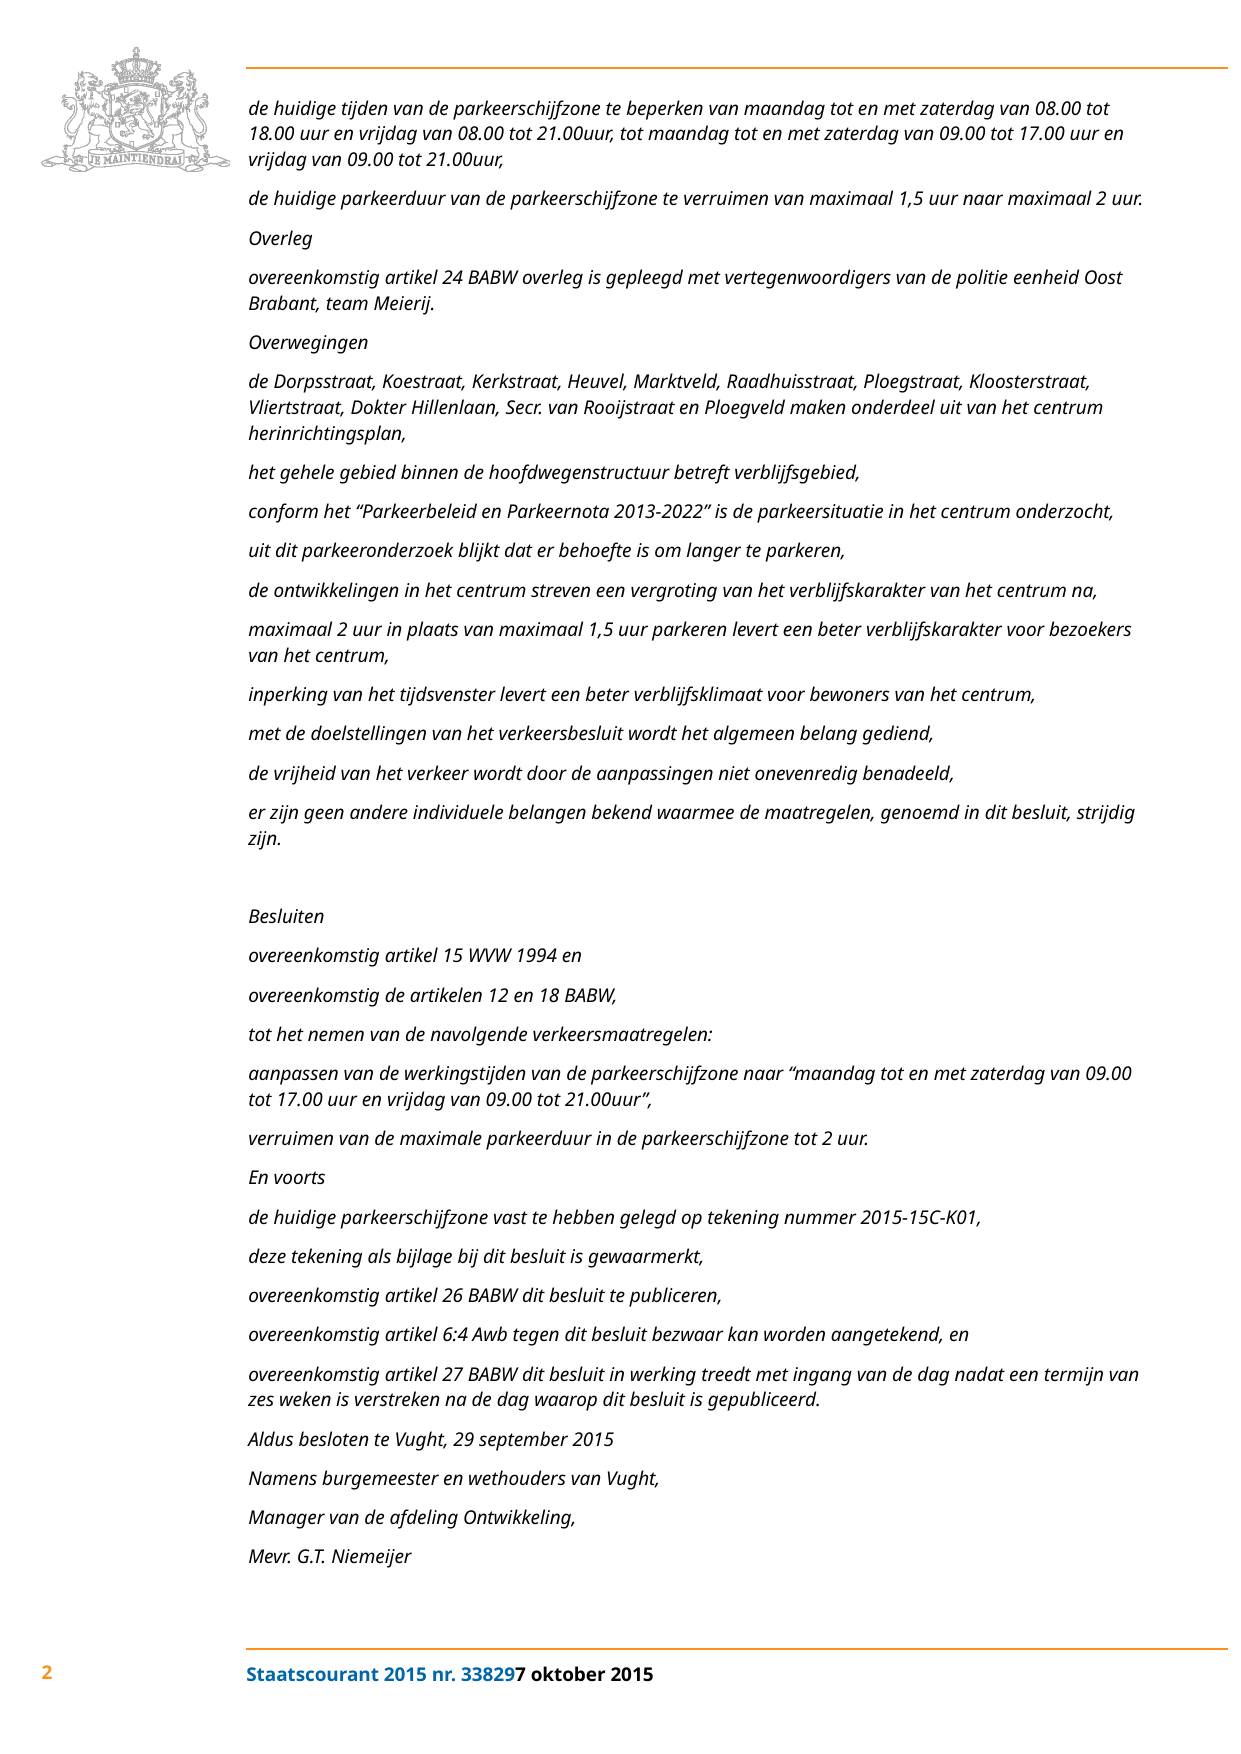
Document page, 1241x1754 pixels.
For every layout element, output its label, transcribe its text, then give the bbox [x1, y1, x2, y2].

text conform het “Parkeerbeleid en Parkeernota 2013-2022” is de parkeersituatie in het centrum onderzocht, [248, 498, 1152, 524]
text uit dit parkeeronderzoek blijkt dat er behoefte is om langer te parkeren, [248, 538, 1152, 563]
text de Dorpsstraat, Koestraat, Kerkstraat, Heuvel, Marktveld, Raadhuisstraat, Ploegstraat, Kloosterstraat, Vliertstraat, Dokter Hillenlaan, Secr. van Rooijstraat en Ploegveld maken onderdeel uit van het centrum herinrichtingsplan, [248, 368, 1152, 446]
text deze tekening als bijlage bij dit besluit is gewaarmerkt, [248, 1243, 1152, 1269]
text En voorts [248, 1164, 1152, 1190]
text aanpassen van de werkingstijden van de parkeerschijfzone naar “maandag tot en met zaterdag van 09.00 tot 17.00 uur en vrijdag van 09.00 tot 21.00uur”, [248, 1060, 1152, 1112]
text tot het nemen van de navolgende verkeersmaatregelen: [248, 1021, 1152, 1047]
text Mevr. G.T. Niemeijer [248, 1544, 1152, 1569]
text overeenkomstig de artikelen 12 en 18 BABW, [248, 982, 1152, 1007]
text inperking van het tijdsvenster levert een beter verblijfsklimaat voor bewoners van het centrum, [248, 681, 1152, 707]
text overeenkomstig artikel 24 BABW overleg is gepleegd met vertegenwoordigers van de politie eenheid Oost Brabant, team Meierij. [248, 264, 1152, 316]
text de huidige parkeerduur van de parkeerschijfzone te verruimen van maximaal 1,5 uur naar maximaal 2 uur. [248, 186, 1152, 211]
text de vrijheid van het verkeer wordt door de aanpassingen niet onevenredig benadeeld, [248, 760, 1152, 785]
text Namens burgemeester en wethouders van Vught, [248, 1465, 1152, 1491]
text overeenkomstig artikel 27 BABW dit besluit in werking treedt met ingang van de dag nadat een termijn van zes weken is verstreken na de dag waarop dit besluit is gepubliceerd. [248, 1361, 1152, 1412]
text overeenkomstig artikel 26 BABW dit besluit te publiceren, [248, 1282, 1152, 1308]
text de huidige parkeerschijfzone vast te hebben gelegd op tekening nummer 2015-15C-K01, [248, 1204, 1152, 1229]
text er zijn geen andere individuele belangen bekend waarmee de maatregelen, genoemd in dit besluit, strijdig zijn. [248, 799, 1152, 850]
text Besluiten [248, 903, 1152, 929]
text Overwegingen [248, 329, 1152, 355]
text overeenkomstig artikel 6:4 Awb tegen dit besluit bezwaar kan worden aangetekend, en [248, 1322, 1152, 1347]
picture [41, 47, 231, 172]
text de ontwikkelingen in het centrum streven een vergroting van het verblijfskarakter van het centrum na, [248, 577, 1152, 603]
text verruimen van de maximale parkeerduur in de parkeerschijfzone tot 2 uur. [248, 1125, 1152, 1151]
text maximaal 2 uur in plaats van maximaal 1,5 uur parkeren levert een beter verblijfskarakter voor bezoekers van het centrum, [248, 616, 1152, 668]
text het gehele gebied binnen de hoofdwegenstructuur betreft verblijfsgebied, [248, 459, 1152, 485]
text de huidige tijden van de parkeerschijfzone te beperken van maandag tot en met zaterdag van 08.00 tot 18.00 uur en vrijdag van 08.00 tot 21.00uur, tot maandag tot en met zaterdag van 09.00 tot 17.00 uur en vrijdag van 09.00 tot 21.00uur, [248, 95, 1152, 172]
text Manager van de afdeling Ontwikkeling, [248, 1504, 1152, 1530]
text Aldus besloten te Vught, 29 september 2015 [248, 1426, 1152, 1452]
text overeenkomstig artikel 15 WVW 1994 en [248, 942, 1152, 968]
text Overleg [248, 225, 1152, 251]
text met de doelstellingen van het verkeersbesluit wordt het algemeen belang gediend, [248, 720, 1152, 746]
